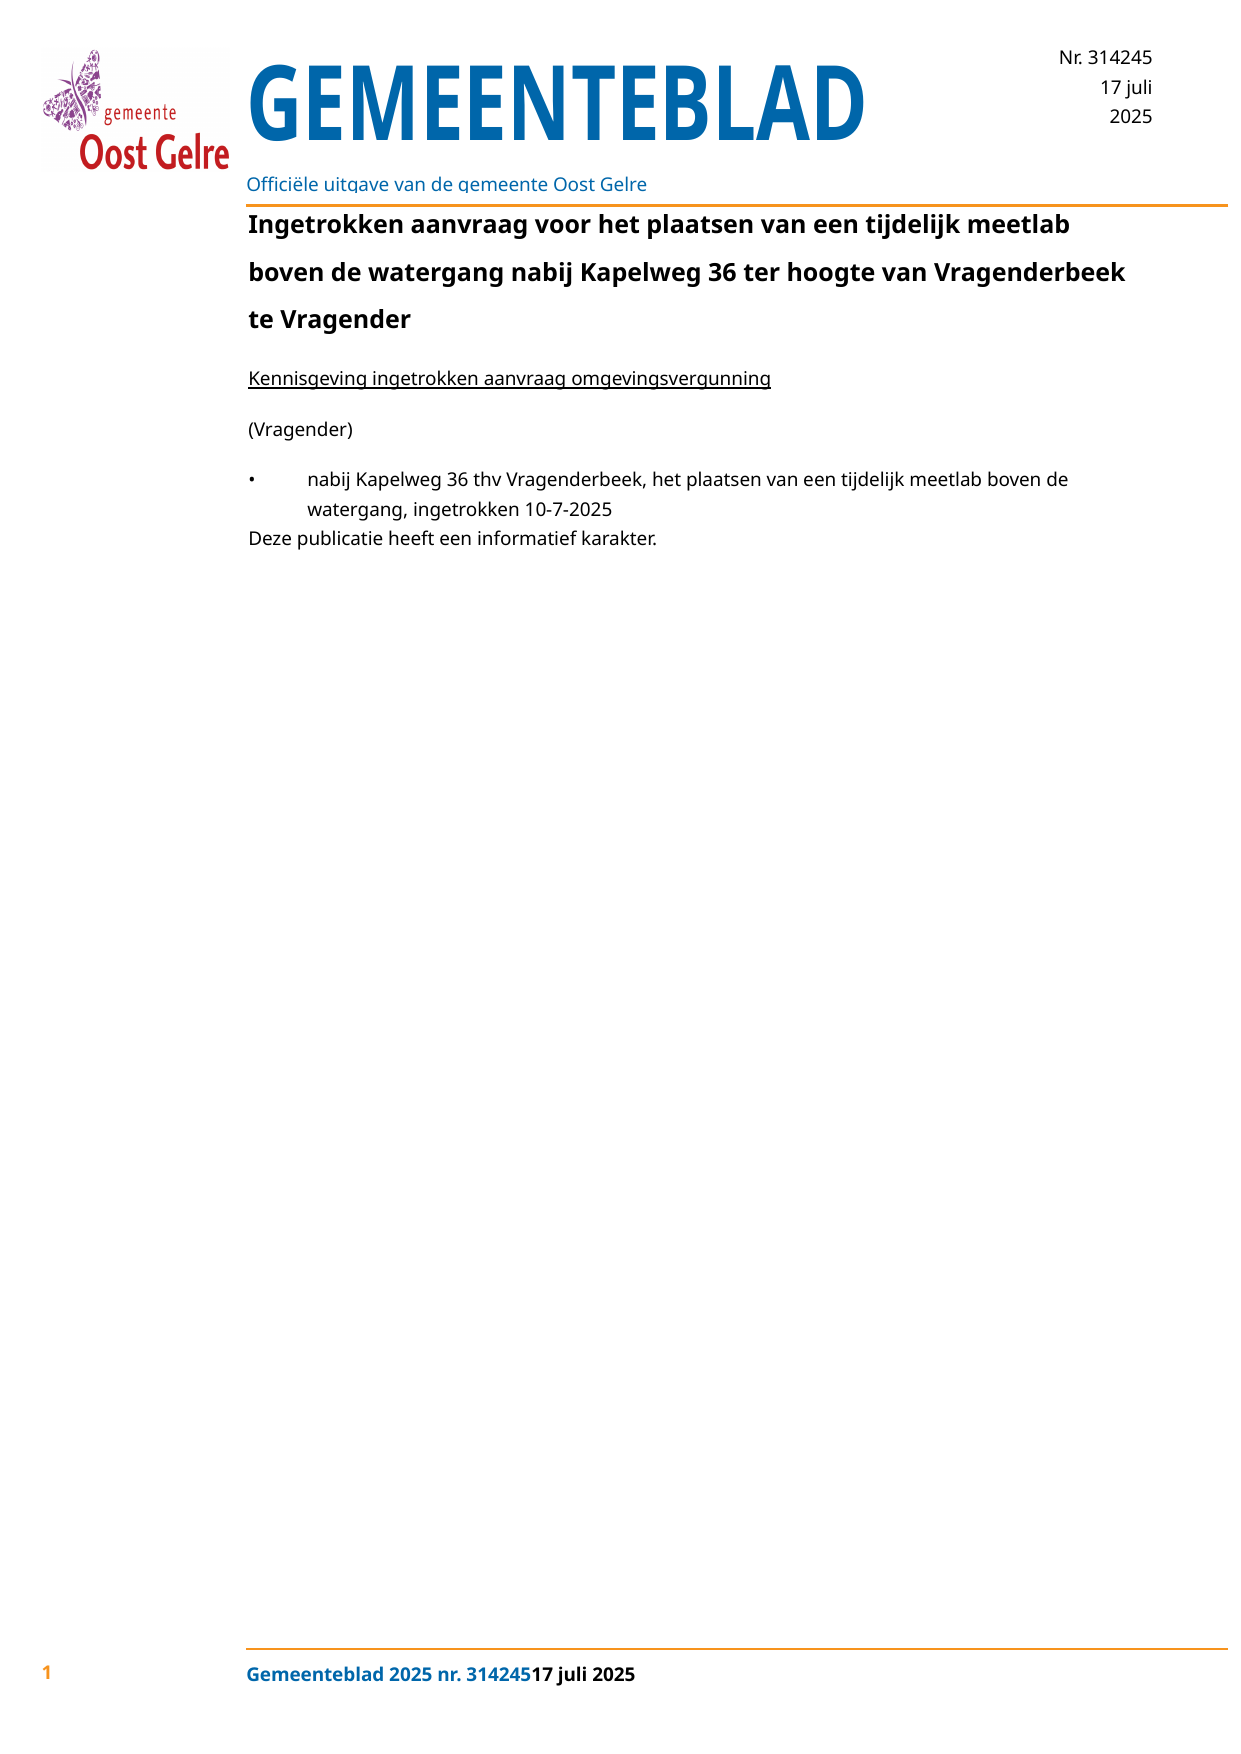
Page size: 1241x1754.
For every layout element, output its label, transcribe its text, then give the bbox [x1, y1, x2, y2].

text Deze publicatie heeft een informatief karakter. [248, 526, 1152, 551]
picture [41, 47, 231, 172]
text Kennisgeving ingetrokken aanvraag omgevingsvergunning [248, 366, 1152, 391]
text (Vragender) [248, 416, 1152, 442]
text Ingetrokken aanvraag voor het plaatsen van een tijdelijk meetlab boven de watergang nabij Kapelweg 36 ter hoogte van Vragenderbeek te Vragender [248, 207, 1152, 336]
list nabij Kapelweg 36 thv Vragenderbeek, het plaatsen van een tijdelijk meetlab boven de watergang, ingetrokken 10-7-2025 [248, 466, 1152, 522]
